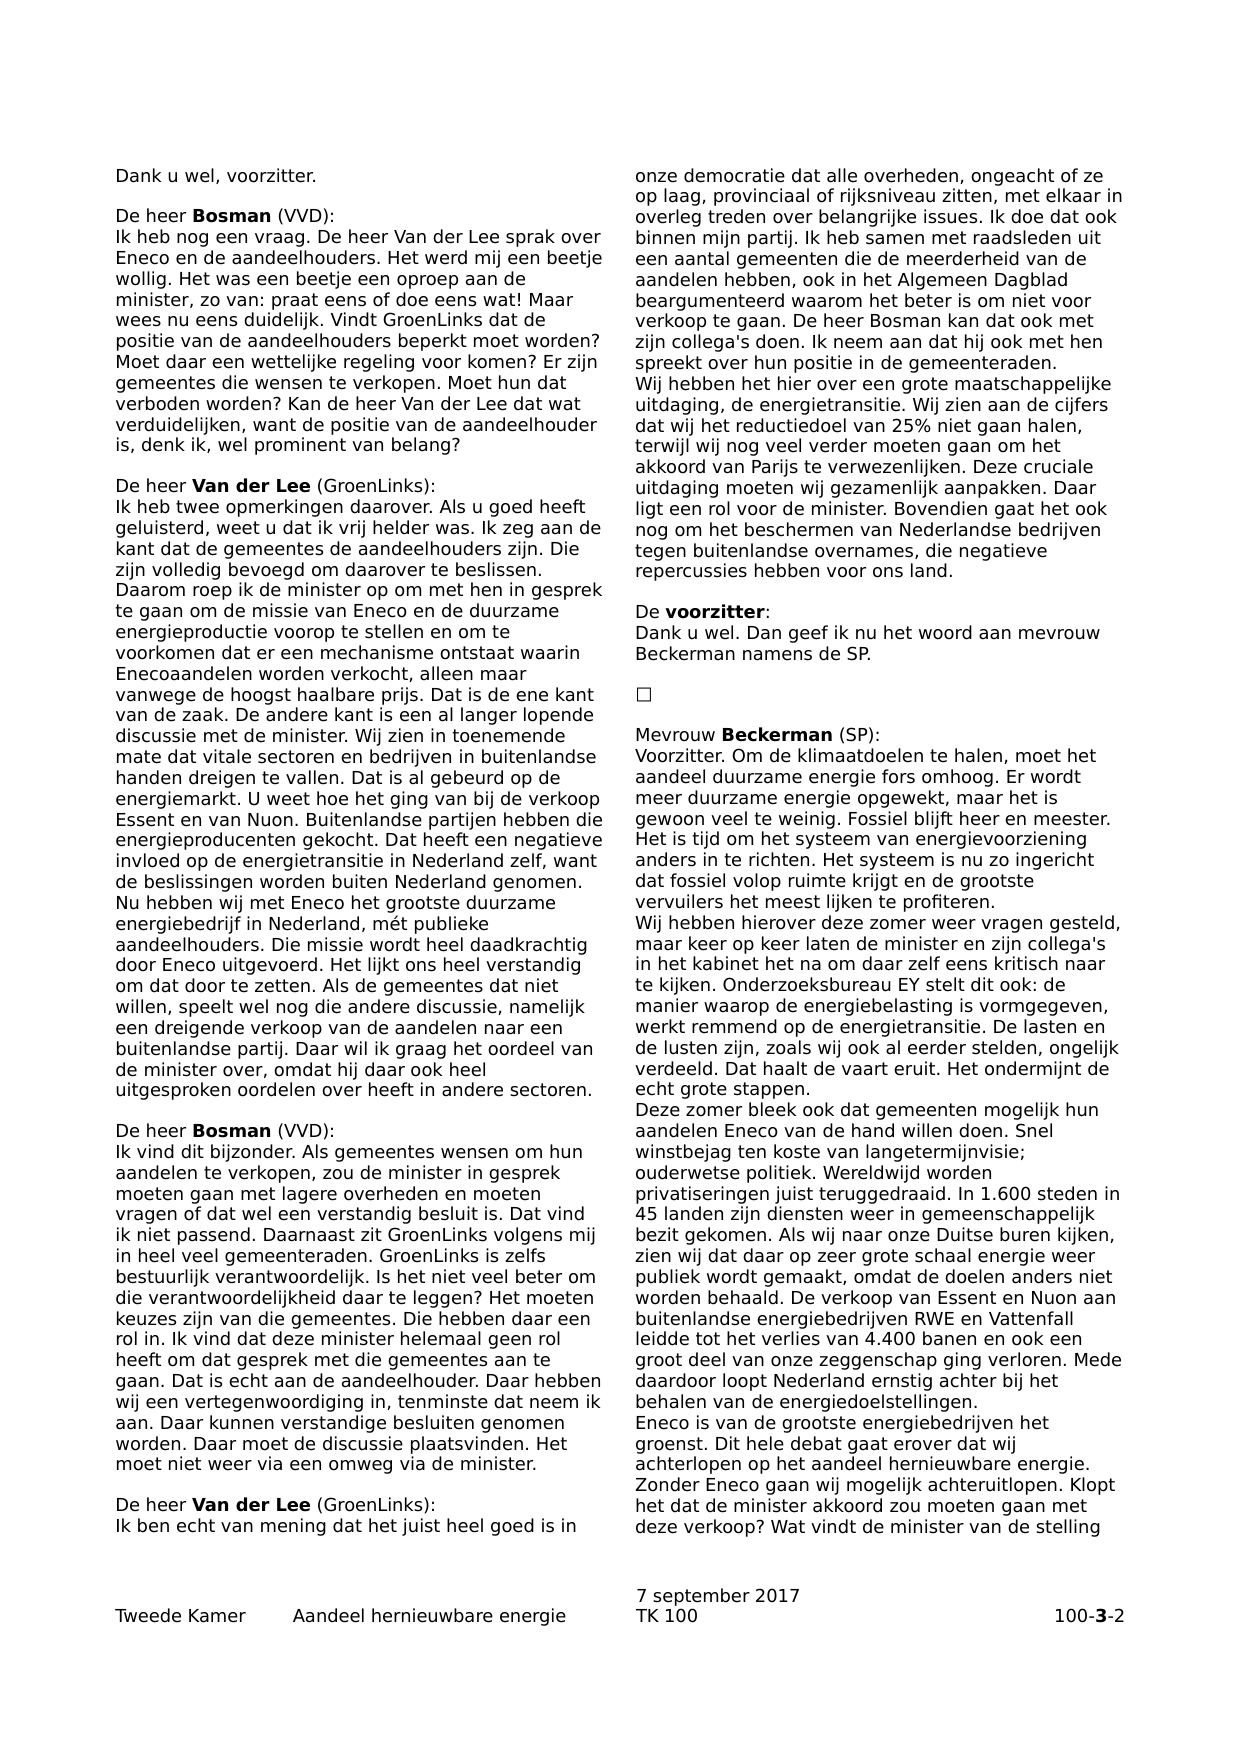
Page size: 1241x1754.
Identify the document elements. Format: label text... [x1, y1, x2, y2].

text Mevrouw Beckerman (SP): [635, 725, 1125, 746]
text De heer Van der Lee (GroenLinks): [115, 1495, 605, 1516]
text Ik heb twee opmerkingen daarover. Als u goed heeft geluisterd, weet u dat ik vrij helder was. Ik zeg aan de kant dat de gemeentes de aandeelhouders zijn. Die zijn volledig bevoegd om daarover te beslissen. Daarom roep ik de minister op om met hen in gesprek te gaan om de missie van Eneco en de duurzame energieproductie voorop te stellen en om te voorkomen dat er een mechanisme ontstaat waarin Enecoaandelen worden verkocht, alleen maar vanwege de hoogst haalbare prijs. Dat is de ene kant van de zaak. De andere kant is een al langer lopende discussie met de minister. Wij zien in toenemende mate dat vitale sectoren en bedrijven in buitenlandse handen dreigen te vallen. Dat is al gebeurd op de energiemarkt. U weet hoe het ging van bij de verkoop Essent en van Nuon. Buitenlandse partijen hebben die energieproducenten gekocht. Dat heeft een negatieve invloed op de energietransitie in Nederland zelf, want de beslissingen worden buiten Nederland genomen. Nu hebben wij met Eneco het grootste duurzame energiebedrijf in Nederland, mét publieke aandeelhouders. Die missie wordt heel daadkrachtig door Eneco uitgevoerd. Het lijkt ons heel verstandig om dat door te zetten. Als de gemeentes dat niet willen, speelt wel nog die andere discussie, namelijk een dreigende verkoop van de aandelen naar een buitenlandse partij. Daar wil ik graag het oordeel van de minister over, omdat hij daar ook heel uitgesproken oordelen over heeft in andere sectoren. [115, 497, 605, 1101]
text Ik heb nog een vraag. De heer Van der Lee sprak over Eneco en de aandeelhouders. Het werd mij een beetje wollig. Het was een beetje een oproep aan de minister, zo van: praat eens of doe eens wat! Maar wees nu eens duidelijk. Vindt GroenLinks dat de positie van de aandeelhouders beperkt moet worden? Moet daar een wettelijke regeling voor komen? Er zijn gemeentes die wensen te verkopen. Moet hun dat verboden worden? Kan de heer Van der Lee dat wat verduidelijken, want de positie van de aandeelhouder is, denk ik, wel prominent van belang? [115, 227, 605, 456]
text De heer Bosman (VVD): [115, 1121, 605, 1142]
text De heer Bosman (VVD): [115, 206, 605, 227]
text Ik ben echt van mening dat het juist heel goed is in [115, 1516, 605, 1537]
text Deze zomer bleek ook dat gemeenten mogelijk hun aandelen Eneco van de hand willen doen. Snel winstbejag ten koste van langetermijnvisie; ouderwetse politiek. Wereldwijd worden privatiseringen juist teruggedraaid. In 1.600 steden in 45 landen zijn diensten weer in gemeenschappelijk bezit gekomen. Als wij naar onze Duitse buren kijken, zien wij dat daar op zeer grote schaal energie weer publiek wordt gemaakt, omdat de doelen anders niet worden behaald. De verkoop van Essent en Nuon aan buitenlandse energiebedrijven RWE en Vattenfall leidde tot het verlies van 4.400 banen en ook een groot deel van onze zeggenschap ging verloren. Mede daardoor loopt Nederland ernstig achter bij het behalen van de energiedoelstellingen. [635, 1100, 1125, 1412]
text Wij hebben hierover deze zomer weer vragen gesteld, maar keer op keer laten de minister en zijn collega's in het kabinet het na om daar zelf eens kritisch naar te kijken. Onderzoeksbureau EY stelt dit ook: de manier waarop de energiebelasting is vormgegeven, werkt remmend op de energietransitie. De lasten en de lusten zijn, zoals wij ook al eerder stelden, ongelijk verdeeld. Dat haalt de vaart eruit. Het ondermijnt de echt grote stappen. [635, 912, 1125, 1100]
text Dank u wel. Dan geef ik nu het woord aan mevrouw Beckerman namens de SP. [635, 623, 1125, 664]
text Voorzitter. Om de klimaatdoelen te halen, moet het aandeel duurzame energie fors omhoog. Er wordt meer duurzame energie opgewekt, maar het is gewoon veel te weinig. Fossiel blijft heer en meester. Het is tijd om het systeem van energievoorziening anders in te richten. Het systeem is nu zo ingericht dat fossiel volop ruimte krijgt en de grootste vervuilers het meest lijken te profiteren. [635, 746, 1125, 912]
text De heer Van der Lee (GroenLinks): [115, 476, 605, 497]
text Wij hebben het hier over een grote maatschappelijke uitdaging, de energietransitie. Wij zien aan de cijfers dat wij het reductiedoel van 25% niet gaan halen, terwijl wij nog veel verder moeten gaan om het akkoord van Parijs te verwezenlijken. Deze cruciale uitdaging moeten wij gezamenlijk aanpakken. Daar ligt een rol voor de minister. Bovendien gaat het ook nog om het beschermen van Nederlandse bedrijven tegen buitenlandse overnames, die negatieve repercussies hebben voor ons land. [635, 374, 1125, 582]
text Dank u wel, voorzitter. [115, 165, 605, 186]
text De voorzitter: [635, 602, 1125, 623]
text ⬜ [635, 684, 1125, 705]
text onze democratie dat alle overheden, ongeacht of ze op laag, provinciaal of rijksniveau zitten, met elkaar in overleg treden over belangrijke issues. Ik doe dat ook binnen mijn partij. Ik heb samen met raadsleden uit een aantal gemeenten die de meerderheid van de aandelen hebben, ook in het Algemeen Dagblad beargumenteerd waarom het beter is om niet voor verkoop te gaan. De heer Bosman kan dat ook met zijn collega's doen. Ik neem aan dat hij ook met hen spreekt over hun positie in de gemeenteraden. [635, 165, 1125, 374]
text Ik vind dit bijzonder. Als gemeentes wensen om hun aandelen te verkopen, zou de minister in gesprek moeten gaan met lagere overheden en moeten vragen of dat wel een verstandig besluit is. Dat vind ik niet passend. Daarnaast zit GroenLinks volgens mij in heel veel gemeenteraden. GroenLinks is zelfs bestuurlijk verantwoordelijk. Is het niet veel beter om die verantwoordelijkheid daar te leggen? Het moeten keuzes zijn van die gemeentes. Die hebben daar een rol in. Ik vind dat deze minister helemaal geen rol heeft om dat gesprek met die gemeentes aan te gaan. Dat is echt aan de aandeelhouder. Daar hebben wij een vertegenwoordiging in, tenminste dat neem ik aan. Daar kunnen verstandige besluiten genomen worden. Daar moet de discussie plaatsvinden. Het moet niet weer via een omweg via de minister. [115, 1142, 605, 1475]
text Eneco is van de grootste energiebedrijven het groenst. Dit hele debat gaat erover dat wij achterlopen op het aandeel hernieuwbare energie. Zonder Eneco gaan wij mogelijk achteruitlopen. Klopt het dat de minister akkoord zou moeten gaan met deze verkoop? Wat vindt de minister van de stelling [635, 1412, 1125, 1537]
